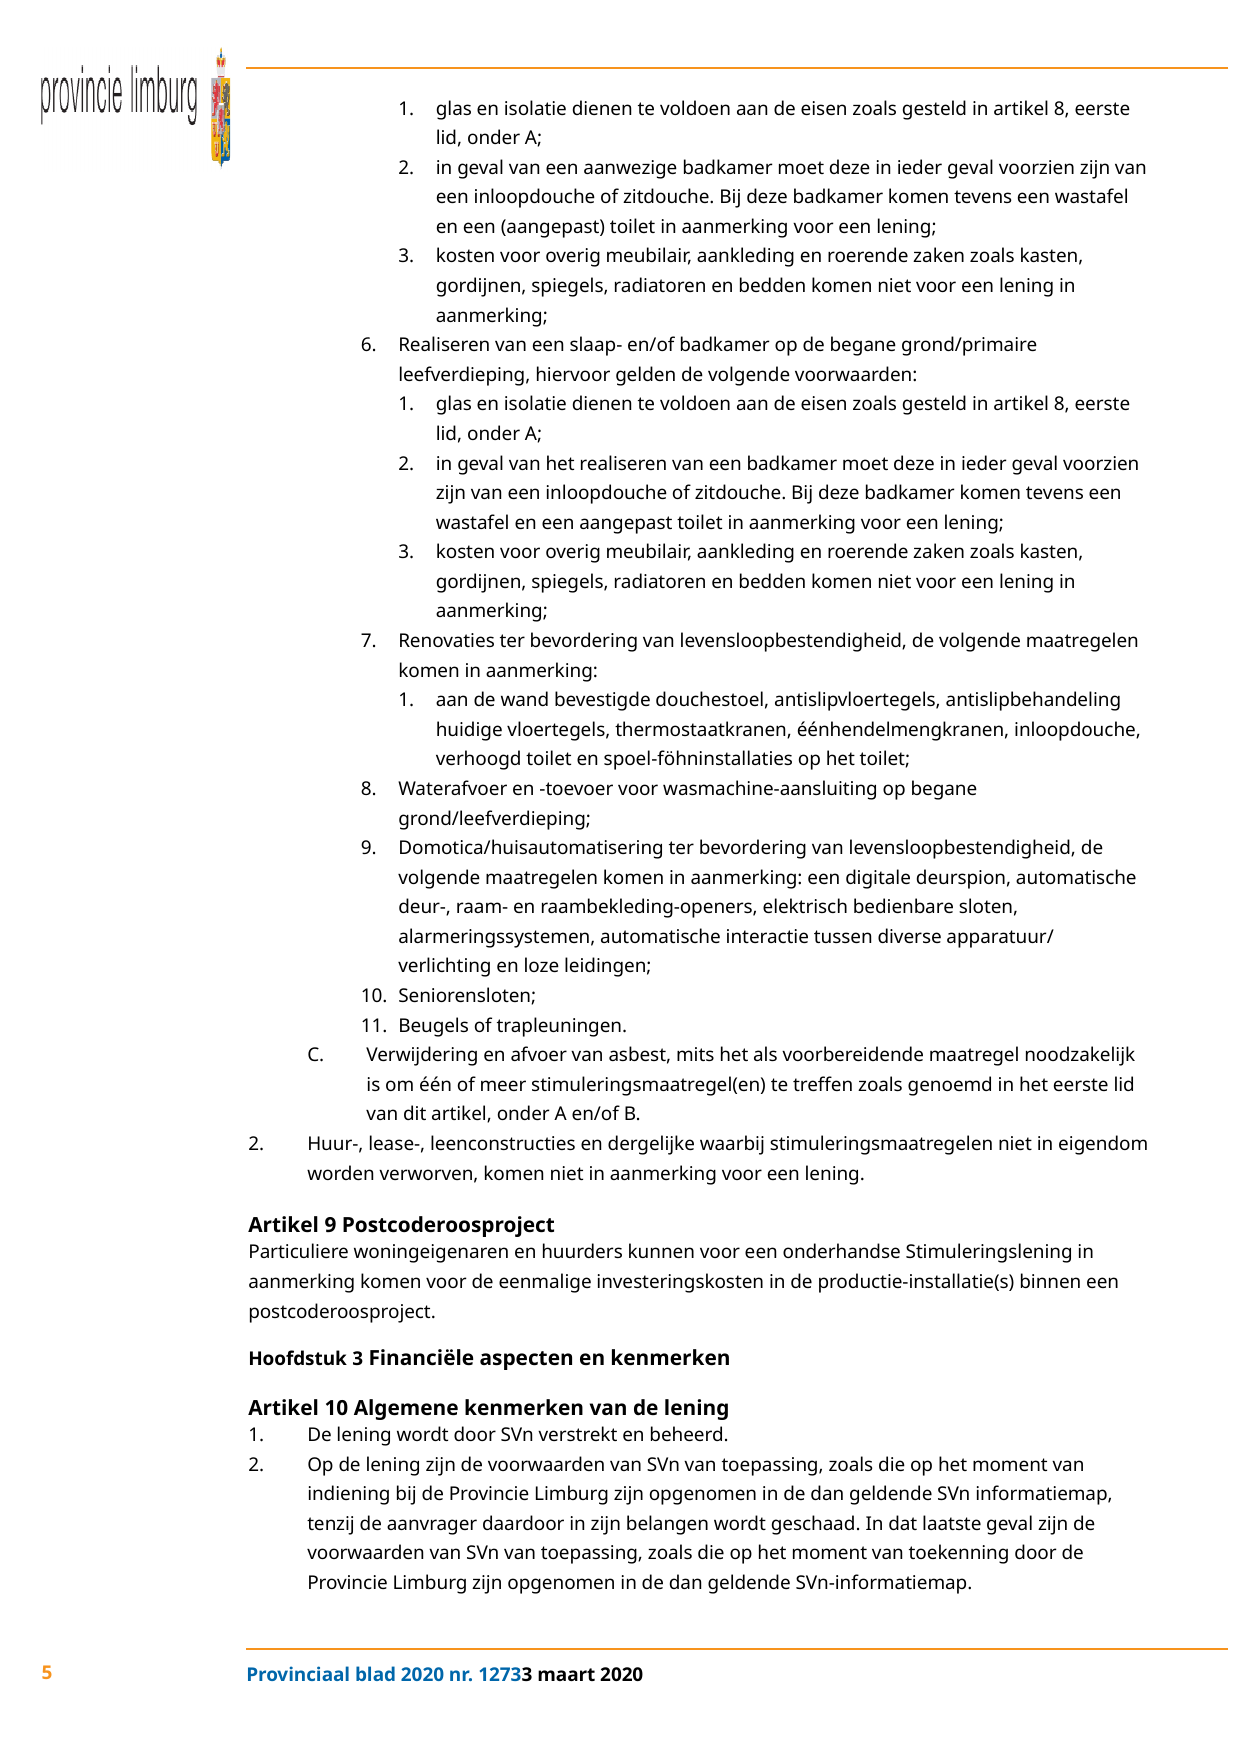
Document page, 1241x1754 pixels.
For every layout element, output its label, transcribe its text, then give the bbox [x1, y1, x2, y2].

list Waterafvoer en -toevoer voor wasmachine-aansluiting op begane grond/leefverdieping; [361, 775, 1152, 831]
list aan de wand bevestigde douchestoel, antislipvloertegels, antislipbehandeling huidige vloertegels, thermostaatkranen, éénhendelmengkranen, inloopdouche, verhoogd toilet en spoel-föhninstallaties op het toilet; [398, 686, 1152, 771]
list in geval van het realiseren van een badkamer moet deze in ieder geval voorzien zijn van een inloopdouche of zitdouche. Bij deze badkamer komen tevens een wastafel en een aangepast toilet in aanmerking voor een lening; [398, 450, 1152, 535]
list kosten voor overig meubilair, aankleding en roerende zaken zoals kasten, gordijnen, spiegels, radiatoren en bedden komen niet voor een lening in aanmerking; [398, 243, 1152, 328]
list glas en isolatie dienen te voldoen aan de eisen zoals gesteld in artikel 8, eerste lid, onder A; [398, 391, 1152, 446]
list Op de lening zijn de voorwaarden van SVn van toepassing, zoals die op het moment van indiening bij de Provincie Limburg zijn opgenomen in de dan geldende SVn informatiemap, tenzij de aanvrager daardoor in zijn belangen wordt geschaad. In dat laatste geval zijn de voorwaarden van SVn van toepassing, zoals die op het moment van toekenning door de Provincie Limburg zijn opgenomen in de dan geldende SVn-informatiemap. [248, 1451, 1152, 1595]
list De lening wordt door SVn verstrekt en beheerd. [248, 1421, 1152, 1447]
list Renovaties ter bevordering van levensloopbestendigheid, de volgende maatregelen komen in aanmerking: [361, 627, 1152, 683]
list Domotica/huisautomatisering ter bevordering van levensloopbestendigheid, de volgende maatregelen komen in aanmerking: een digitale deurspion, automatische deur-, raam- en raambekleding-openers, elektrisch bedienbare sloten, alarmeringssystemen, automatische interactie tussen diverse apparatuur/ verlichting en loze leidingen; [361, 834, 1152, 978]
list Realiseren van een slaap- en/of badkamer op de begane grond/primaire leefverdieping, hiervoor gelden de volgende voorwaarden: [361, 331, 1152, 387]
list Beugels of trapleuningen. [361, 1012, 1152, 1038]
text Artikel 9 Postcoderoosproject [248, 1210, 1152, 1239]
list Huur-, lease-, leenconstructies en dergelijke waarbij stimuleringsmaatregelen niet in eigendom worden verworven, komen niet in aanmerking voor een lening. [248, 1130, 1152, 1186]
picture [41, 47, 231, 172]
text Particuliere woningeigenaren en huurders kunnen voor een onderhandse Stimuleringslening in aanmerking komen voor de eenmalige investeringskosten in de productie-installatie(s) binnen een postcoderoosproject. [248, 1239, 1152, 1323]
list Seniorensloten; [361, 982, 1152, 1008]
text Hoofdstuk 3 Financiële aspecten en kenmerken [248, 1343, 1152, 1372]
list glas en isolatie dienen te voldoen aan de eisen zoals gesteld in artikel 8, eerste lid, onder A; [398, 95, 1152, 150]
text Artikel 10 Algemene kenmerken van de lening [248, 1393, 1152, 1421]
list kosten voor overig meubilair, aankleding en roerende zaken zoals kasten, gordijnen, spiegels, radiatoren en bedden komen niet voor een lening in aanmerking; [398, 538, 1152, 623]
list Verwijdering en afvoer van asbest, mits het als voorbereidende maatregel noodzakelijk is om één of meer stimuleringsmaatregel(en) te treffen zoals genoemd in het eerste lid van dit artikel, onder A en/of B. [307, 1041, 1152, 1126]
list in geval van een aanwezige badkamer moet deze in ieder geval voorzien zijn van een inloopdouche of zitdouche. Bij deze badkamer komen tevens een wastafel en een (aangepast) toilet in aanmerking voor een lening; [398, 154, 1152, 239]
